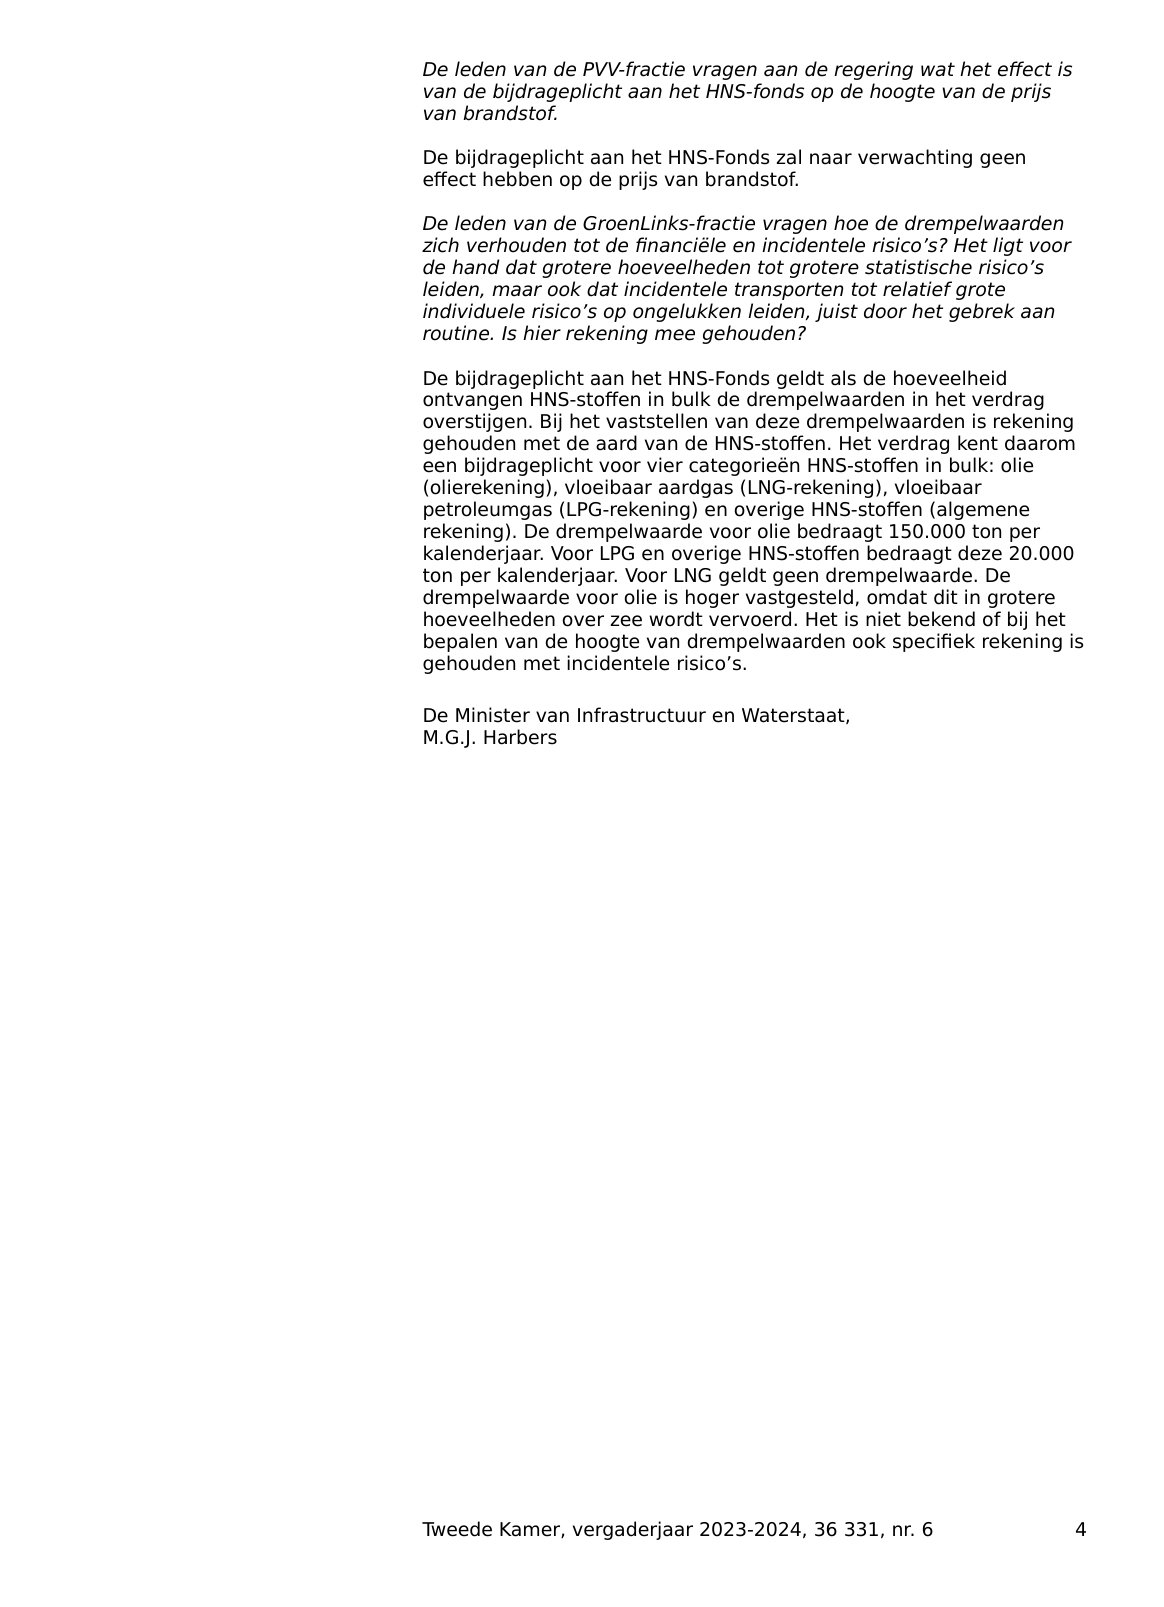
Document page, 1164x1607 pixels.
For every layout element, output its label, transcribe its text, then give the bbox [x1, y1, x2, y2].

text De leden van de GroenLinks-fractie vragen hoe de drempelwaarden zich verhouden tot de financiële en incidentele risico’s? Het ligt voor de hand dat grotere hoeveelheden tot grotere statistische risico’s leiden, maar ook dat incidentele transporten tot relatief grote individuele risico’s op ongelukken leiden, juist door het gebrek aan routine. Is hier rekening mee gehouden? [422, 213, 1087, 345]
text De leden van de PVV-fractie vragen aan de regering wat het effect is van de bijdrageplicht aan het HNS-fonds op de hoogte van de prijs van brandstof. [422, 59, 1087, 125]
text De bijdrageplicht aan het HNS-Fonds zal naar verwachting geen effect hebben op de prijs van brandstof. [422, 147, 1087, 191]
text De bijdrageplicht aan het HNS-Fonds geldt als de hoeveelheid ontvangen HNS-stoffen in bulk de drempelwaarden in het verdrag overstijgen. Bij het vaststellen van deze drempelwaarden is rekening gehouden met de aard van de HNS-stoffen. Het verdrag kent daarom een bijdrageplicht voor vier categorieën HNS-stoffen in bulk: olie (olierekening), vloeibaar aardgas (LNG-rekening), vloeibaar petroleumgas (LPG-rekening) en overige HNS-stoffen (algemene rekening). De drempelwaarde voor olie bedraagt 150.000 ton per kalenderjaar. Voor LPG en overige HNS-stoffen bedraagt deze 20.000 ton per kalenderjaar. Voor LNG geldt geen drempelwaarde. De drempelwaarde voor olie is hoger vastgesteld, omdat dit in grotere hoeveelheden over zee wordt vervoerd. Het is niet bekend of bij het bepalen van de hoogte van drempelwaarden ook specifiek rekening is gehouden met incidentele risico’s. [422, 367, 1087, 675]
text De Minister van Infrastructuur en Waterstaat, M.G.J. Harbers [422, 705, 1087, 749]
